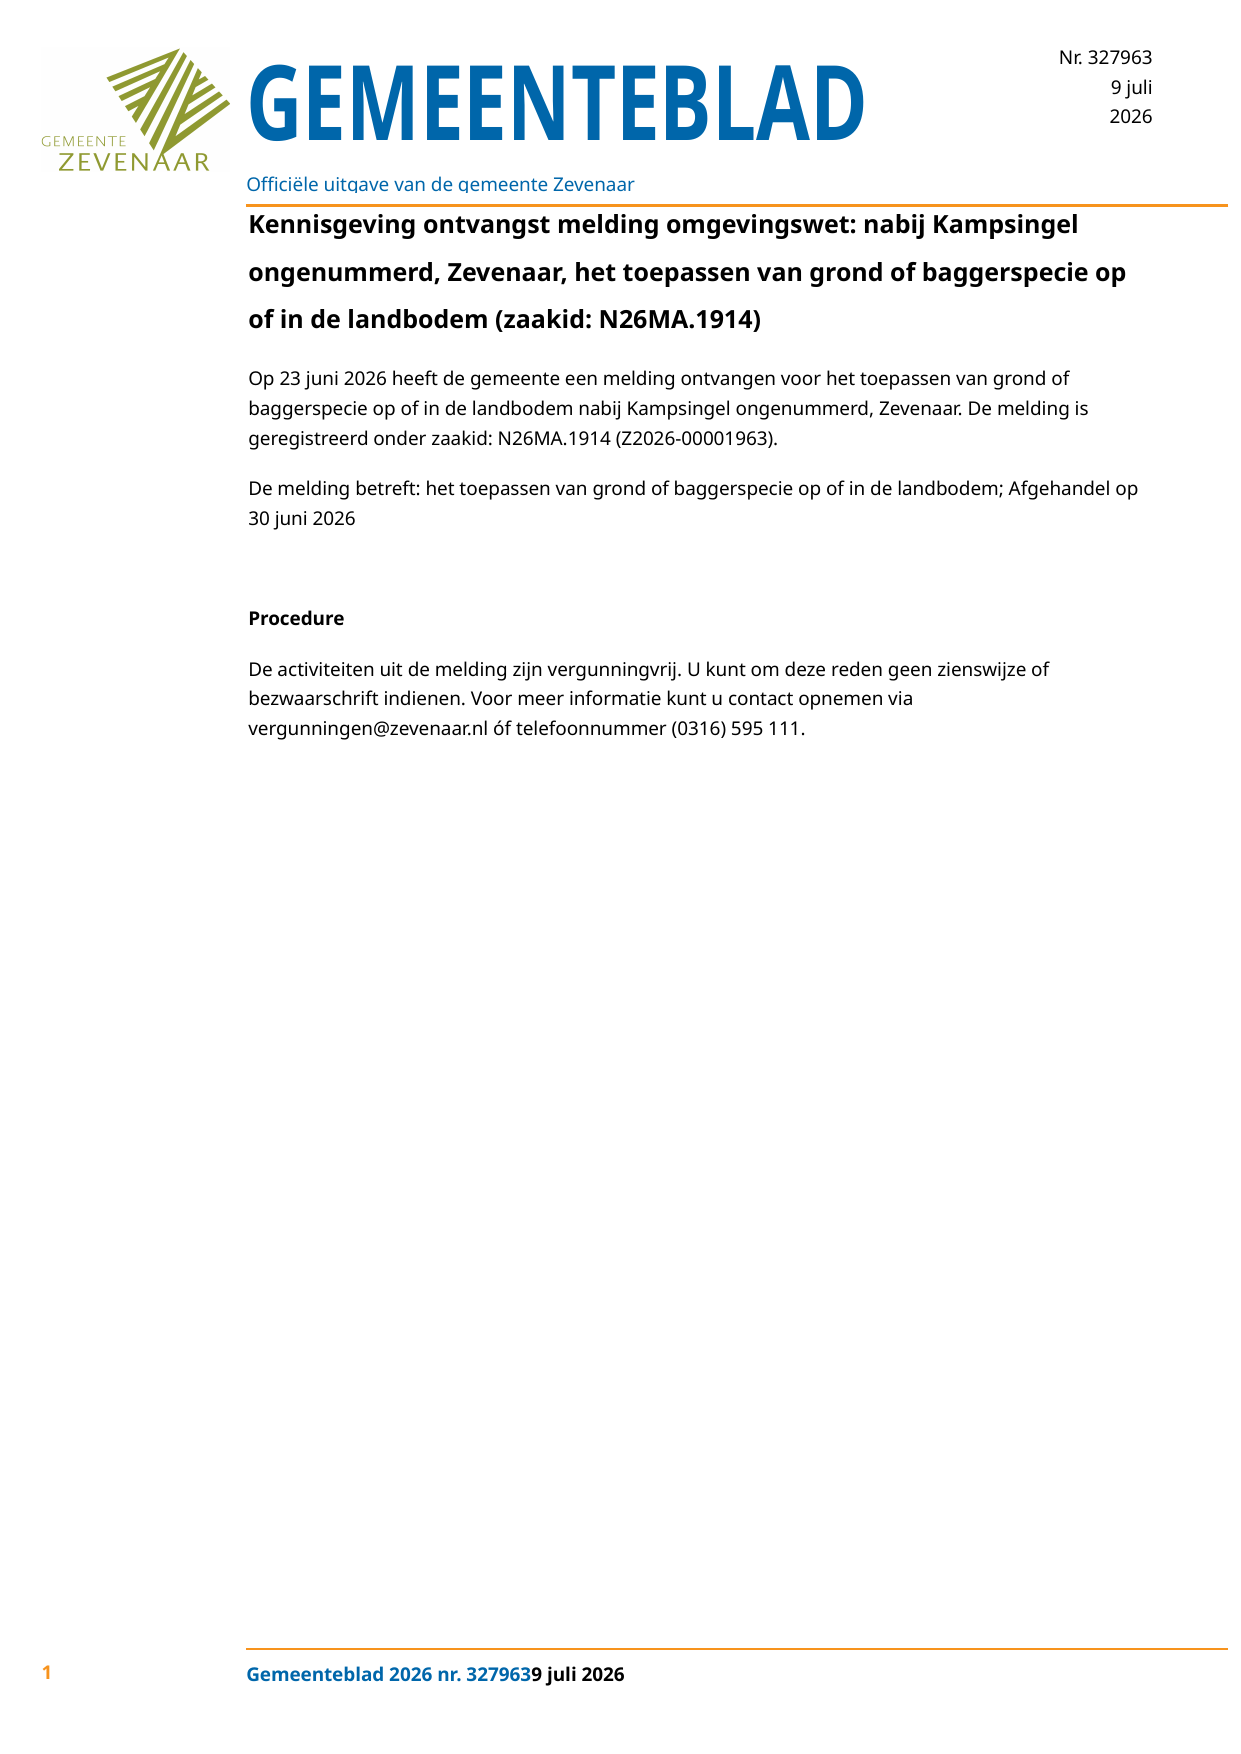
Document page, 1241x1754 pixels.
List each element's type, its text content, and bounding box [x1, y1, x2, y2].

text De melding betreft: het toepassen van grond of baggerspecie op of in de landbodem; Afgehandel op 30 juni 2026 [248, 475, 1152, 530]
text De activiteiten uit de melding zijn vergunningvrij. U kunt om deze reden geen zienswijze of bezwaarschrift indienen. Voor meer informatie kunt u contact opnemen via vergunningen@zevenaar.nl óf telefoonnummer (0316) 595 111. [248, 656, 1152, 741]
text Op 23 juni 2026 heeft de gemeente een melding ontvangen voor het toepassen van grond of baggerspecie op of in de landbodem nabij Kampsingel ongenummerd, Zevenaar. De melding is geregistreerd onder zaakid: N26MA.1914 (Z2026-00001963). [248, 366, 1152, 450]
text Kennisgeving ontvangst melding omgevingswet: nabij Kampsingel ongenummerd, Zevenaar, het toepassen van grond of baggerspecie op of in de landbodem (zaakid: N26MA.1914) [248, 207, 1152, 336]
picture [41, 47, 231, 172]
text Procedure [248, 606, 1152, 631]
